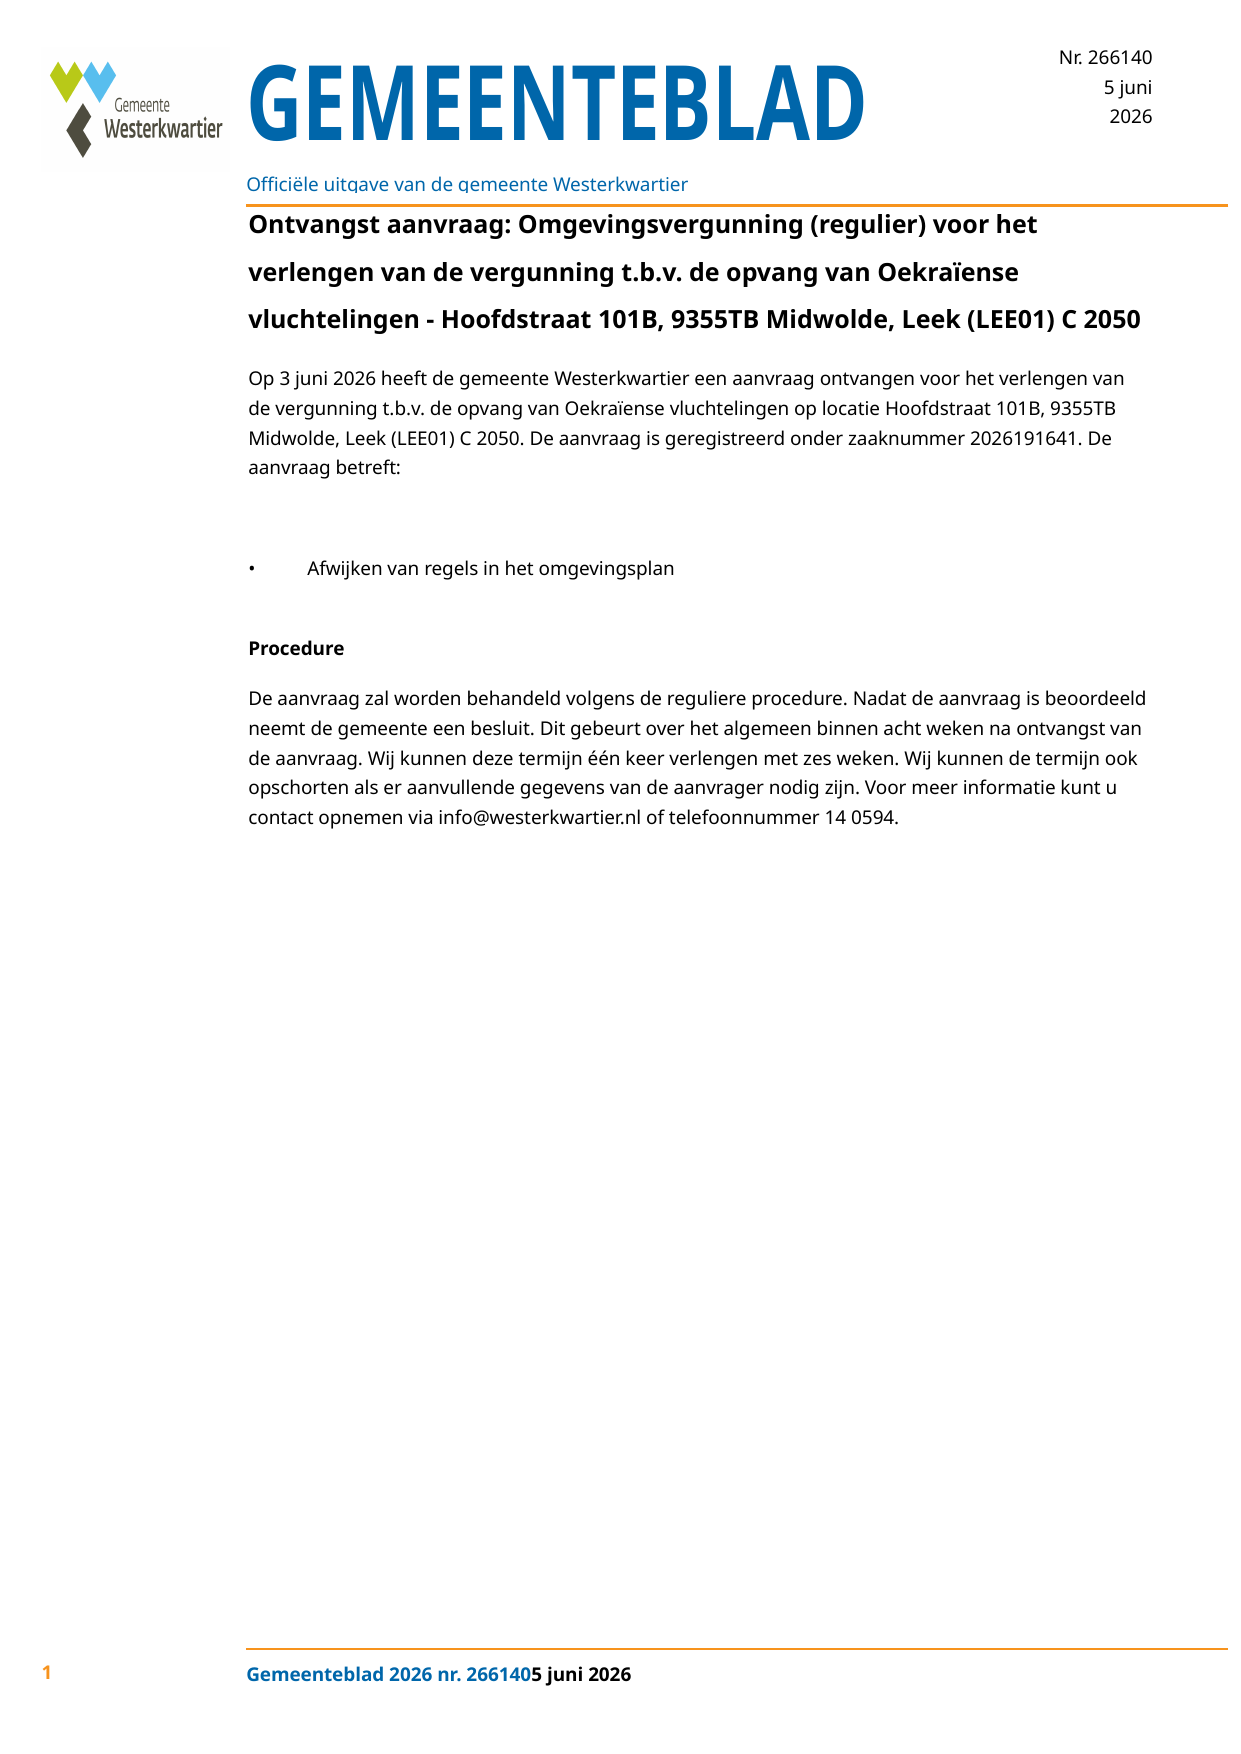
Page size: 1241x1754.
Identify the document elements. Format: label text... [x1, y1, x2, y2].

list Afwijken van regels in het omgevingsplan [248, 555, 1152, 581]
text De aanvraag zal worden behandeld volgens de reguliere procedure. Nadat de aanvraag is beoordeeld neemt de gemeente een besluit. Dit gebeurt over het algemeen binnen acht weken na ontvangst van de aanvraag. Wij kunnen deze termijn één keer verlengen met zes weken. Wij kunnen de termijn ook opschorten als er aanvullende gegevens van de aanvrager nodig zijn. Voor meer informatie kunt u contact opnemen via info@westerkwartier.nl of telefoonnummer 14 0594. [248, 686, 1152, 829]
text Op 3 juni 2026 heeft de gemeente Westerkwartier een aanvraag ontvangen voor het verlengen van de vergunning t.b.v. de opvang van Oekraïense vluchtelingen op locatie Hoofdstraat 101B, 9355TB Midwolde, Leek (LEE01) C 2050. De aanvraag is geregistreerd onder zaaknummer 2026191641. De aanvraag betreft: [248, 366, 1152, 480]
picture [41, 47, 231, 172]
text Procedure [248, 635, 1152, 661]
text Ontvangst aanvraag: Omgevingsvergunning (regulier) voor het verlengen van de vergunning t.b.v. de opvang van Oekraïense vluchtelingen - Hoofdstraat 101B, 9355TB Midwolde, Leek (LEE01) C 2050 [248, 207, 1152, 336]
